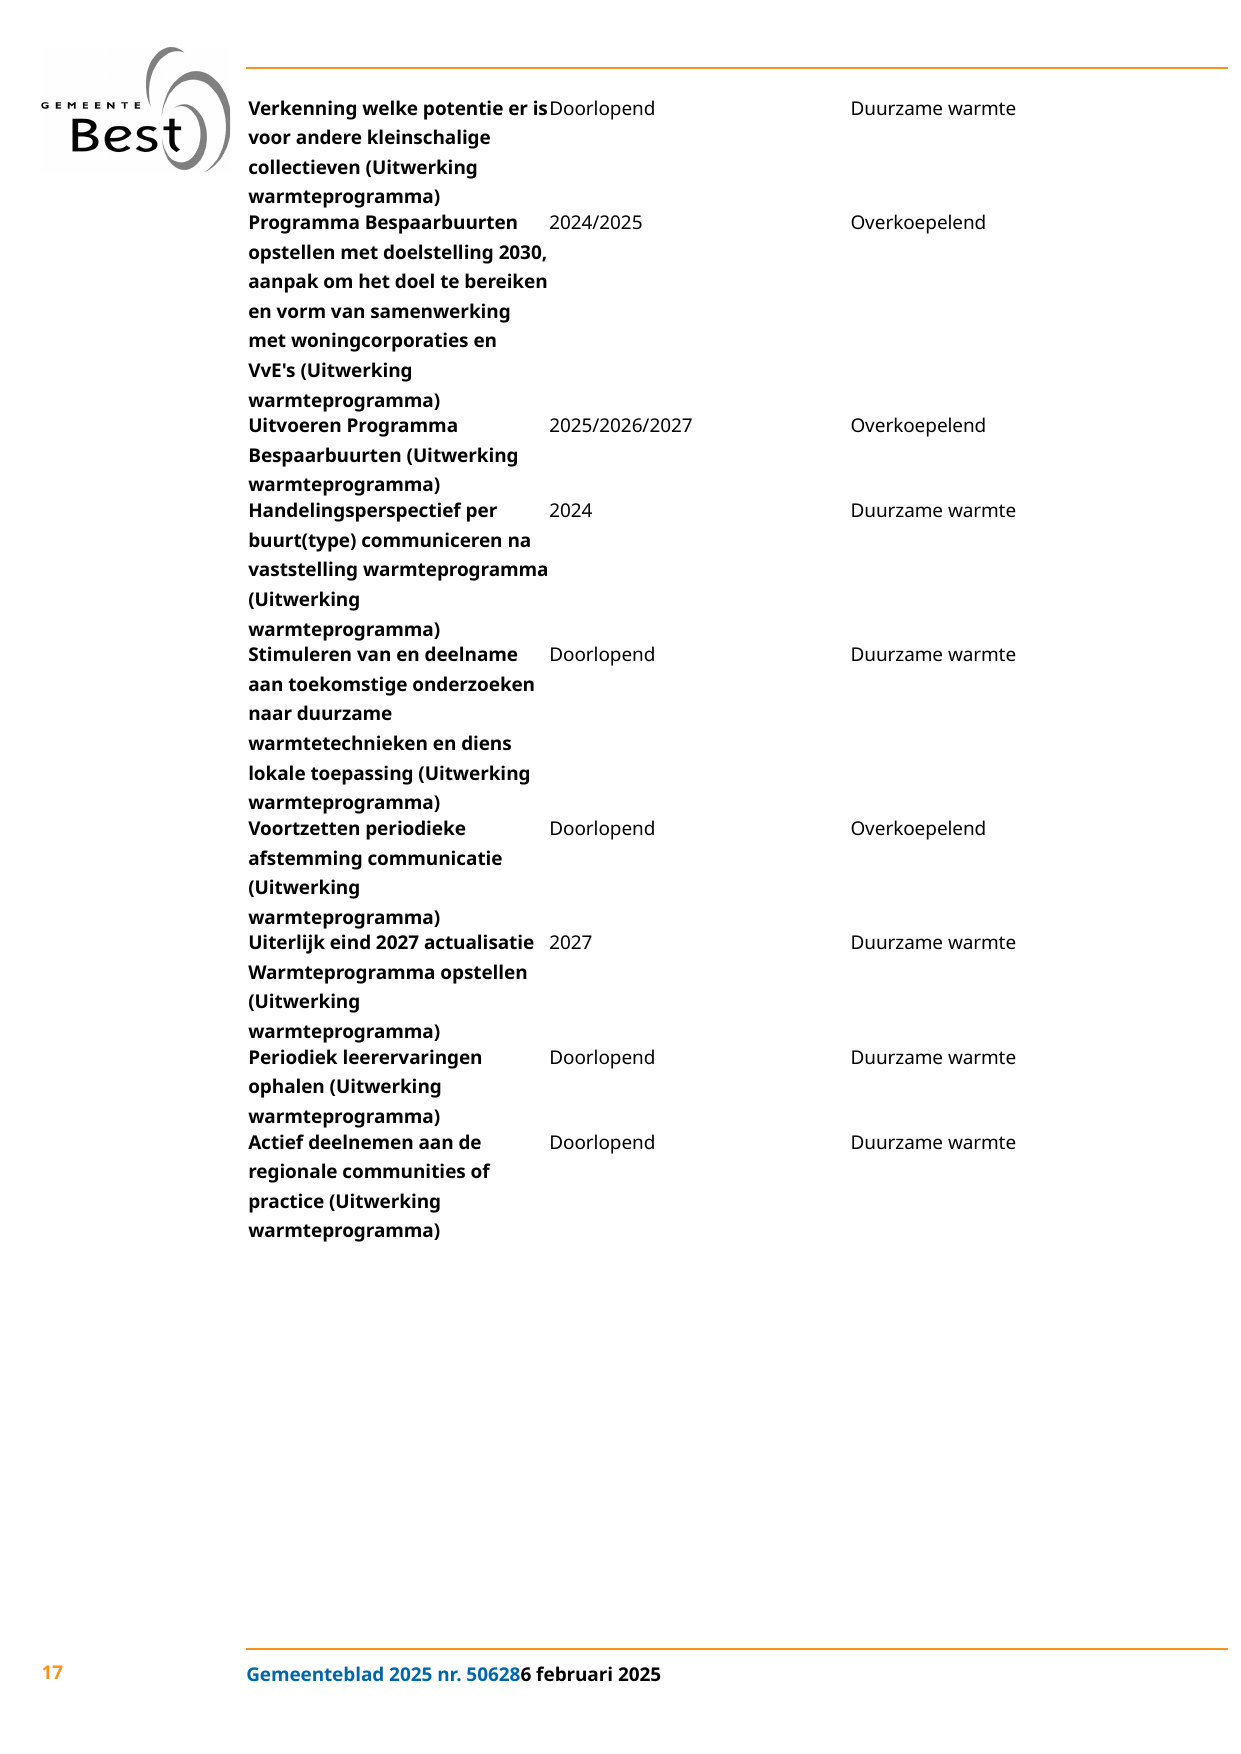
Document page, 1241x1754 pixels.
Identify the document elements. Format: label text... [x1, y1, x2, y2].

table_cell Duurzame warmte [850, 498, 1152, 641]
table_cell Doorlopend [549, 95, 850, 209]
table_cell Verkenning welke potentie er is voor andere kleinschalige collectieven (Uitwerking warmteprogramma) [248, 95, 549, 209]
table_cell Doorlopend [549, 815, 850, 929]
table_cell Duurzame warmte [850, 641, 1152, 815]
table_cell Programma Bespaarbuurten opstellen met doelstelling 2030, aanpak om het doel te bereiken en vorm van samenwerking met woningcorporaties en VvE's (Uitwerking warmteprogramma) [248, 209, 549, 412]
table_cell Doorlopend [549, 1129, 850, 1243]
table_cell Overkoepelend [850, 815, 1152, 929]
table_cell 2027 [549, 930, 850, 1044]
table_cell Uiterlijk eind 2027 actualisatie Warmteprogramma opstellen (Uitwerking warmteprogramma) [248, 930, 549, 1044]
table_cell Voortzetten periodieke afstemming communicatie (Uitwerking warmteprogramma) [248, 815, 549, 929]
table_cell Overkoepelend [850, 413, 1152, 497]
table_cell 2025/2026/2027 [549, 413, 850, 497]
table_cell Uitvoeren Programma Bespaarbuurten (Uitwerking warmteprogramma) [248, 413, 549, 497]
table_cell Duurzame warmte [850, 1129, 1152, 1243]
table_cell Periodiek leerervaringen ophalen (Uitwerking warmteprogramma) [248, 1044, 549, 1129]
table_cell Actief deelnemen aan de regionale communities of practice (Uitwerking warmteprogramma) [248, 1129, 549, 1243]
table_cell 2024 [549, 498, 850, 641]
table_cell Doorlopend [549, 641, 850, 815]
table_cell Duurzame warmte [850, 1044, 1152, 1129]
table_cell Doorlopend [549, 1044, 850, 1129]
table_cell 2024/2025 [549, 209, 850, 412]
table_cell Duurzame warmte [850, 95, 1152, 209]
table_cell Overkoepelend [850, 209, 1152, 412]
table_cell Duurzame warmte [850, 930, 1152, 1044]
table_cell Stimuleren van en deelname aan toekomstige onderzoeken naar duurzame warmtetechnieken en diens lokale toepassing (Uitwerking warmteprogramma) [248, 641, 549, 815]
picture [41, 47, 231, 172]
table_cell Handelingsperspectief per buurt(type) communiceren na vaststelling warmteprogramma (Uitwerking warmteprogramma) [248, 498, 549, 641]
